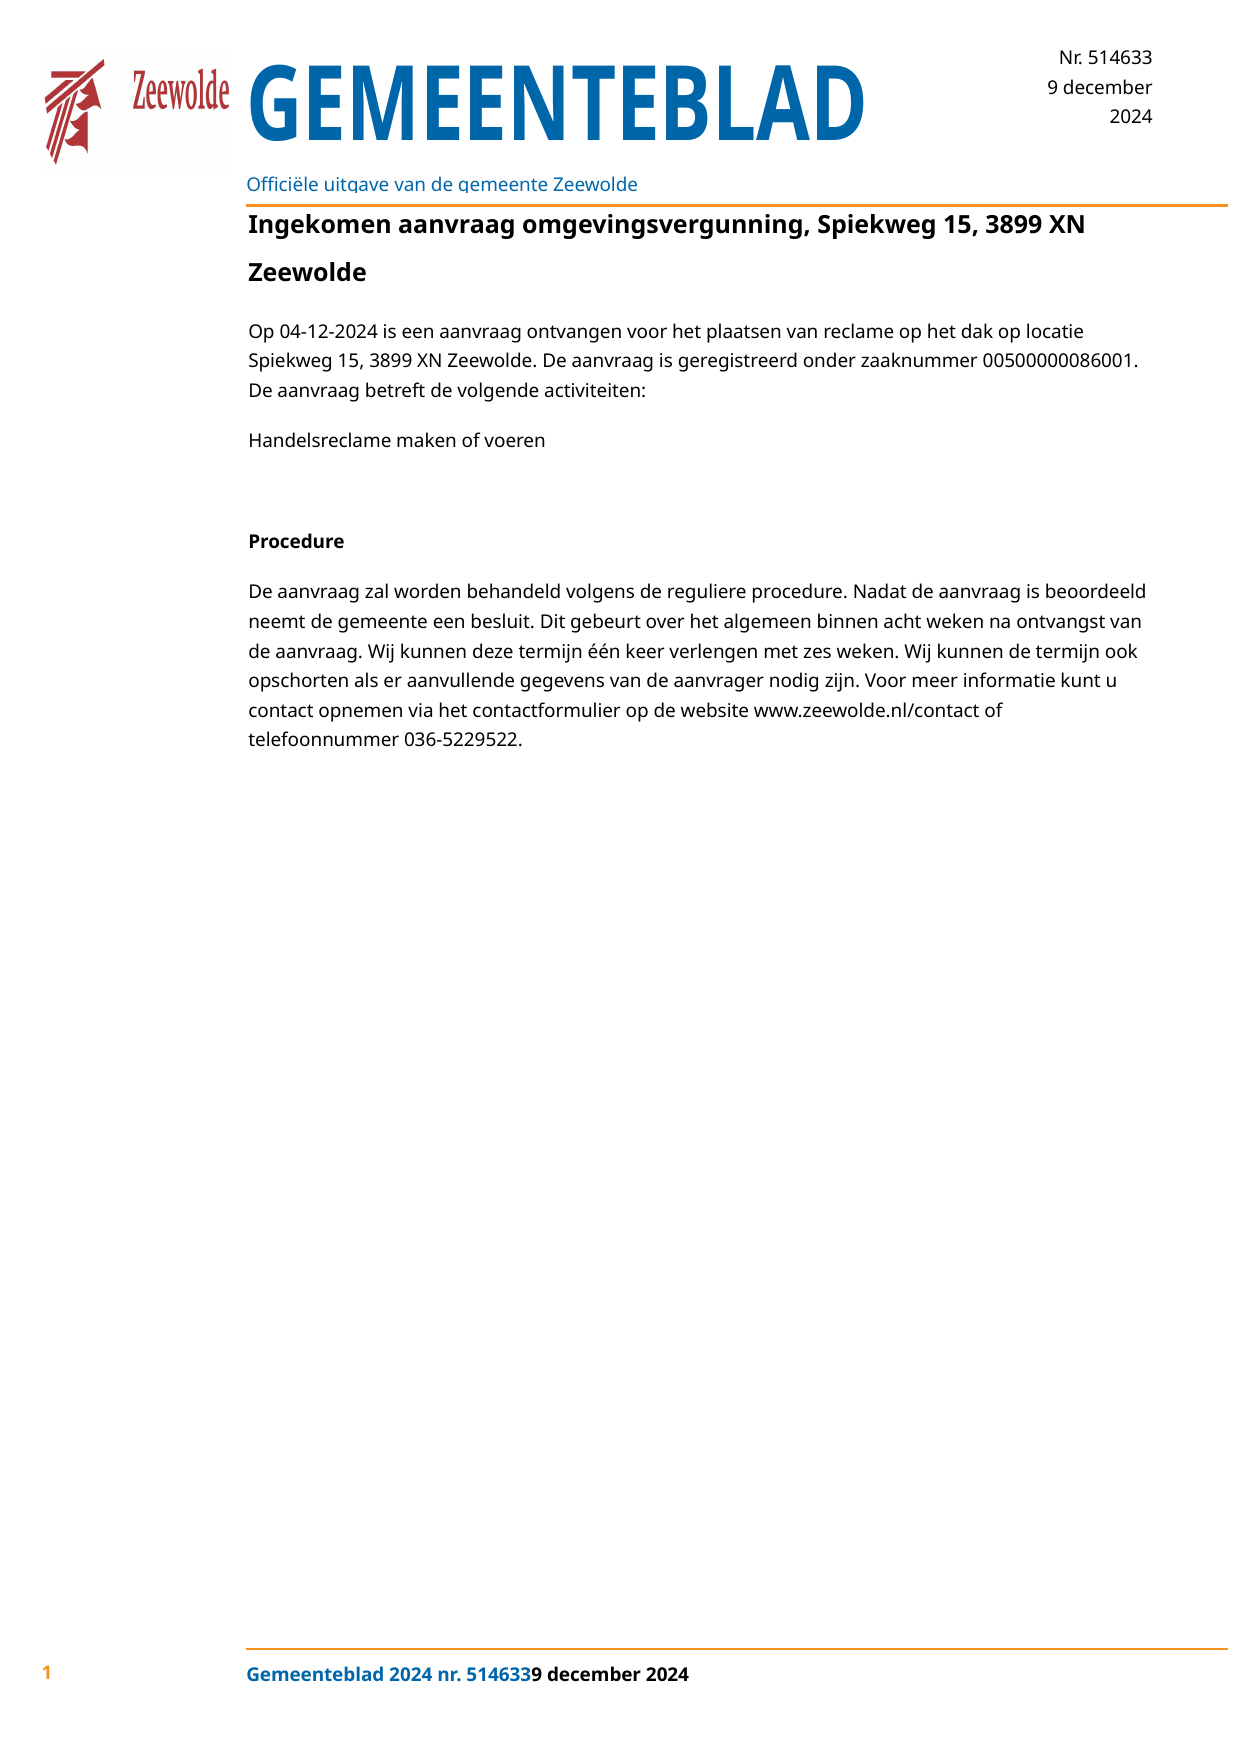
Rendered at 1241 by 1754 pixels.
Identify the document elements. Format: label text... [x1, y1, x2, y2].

text De aanvraag zal worden behandeld volgens de reguliere procedure. Nadat de aanvraag is beoordeeld neemt de gemeente een besluit. Dit gebeurt over het algemeen binnen acht weken na ontvangst van de aanvraag. Wij kunnen deze termijn één keer verlengen met zes weken. Wij kunnen de termijn ook opschorten als er aanvullende gegevens van de aanvrager nodig zijn. Voor meer informatie kunt u contact opnemen via het contactformulier op de website www.zeewolde.nl/contact of telefoonnummer 036-5229522. [248, 579, 1152, 752]
text Ingekomen aanvraag omgevingsvergunning, Spiekweg 15, 3899 XN Zeewolde [248, 207, 1152, 288]
text Procedure [248, 528, 1152, 554]
text Op 04-12-2024 is een aanvraag ontvangen voor het plaatsen van reclame op het dak op locatie Spiekweg 15, 3899 XN Zeewolde. De aanvraag is geregistreerd onder zaaknummer 00500000086001. De aanvraag betreft de volgende activiteiten: [248, 318, 1152, 403]
text Handelsreclame maken of voeren [248, 427, 1152, 453]
picture [41, 47, 231, 172]
